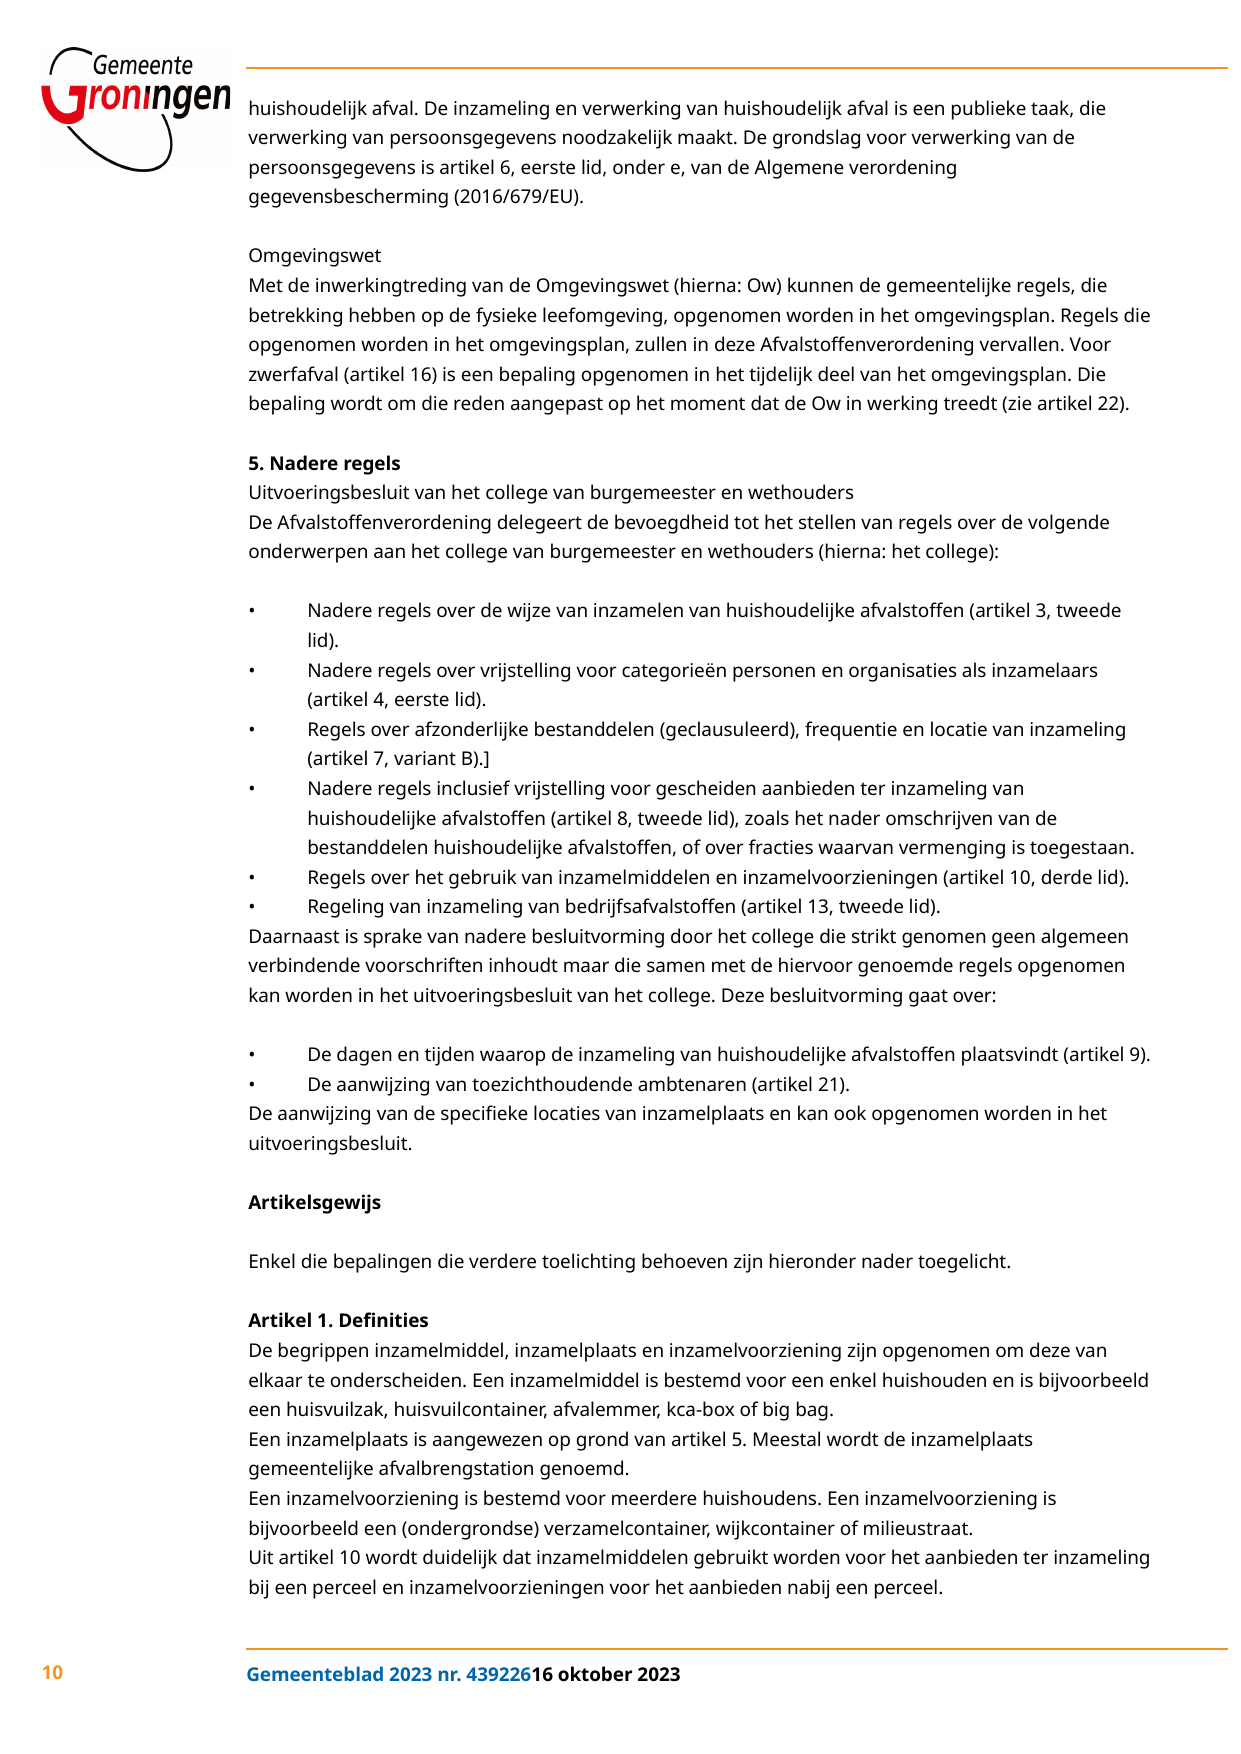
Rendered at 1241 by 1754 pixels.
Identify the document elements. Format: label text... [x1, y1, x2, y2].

text Artikel 1. Definities [248, 1308, 1152, 1333]
text huishoudelijk afval. De inzameling en verwerking van huishoudelijk afval is een publieke taak, die verwerking van persoonsgegevens noodzakelijk maakt. De grondslag voor verwerking van de persoonsgegevens is artikel 6, eerste lid, onder e, van de Algemene verordening gegevensbescherming (2016/679/EU). [248, 95, 1152, 209]
picture [41, 47, 231, 172]
text De Afvalstoffenverordening delegeert de bevoegdheid tot het stellen van regels over de volgende onderwerpen aan het college van burgemeester en wethouders (hierna: het college): [248, 509, 1152, 564]
text Daarnaast is sprake van nadere besluitvorming door het college die strikt genomen geen algemeen verbindende voorschriften inhoudt maar die samen met de hiervoor genoemde regels opgenomen kan worden in het uitvoeringsbesluit van het college. Deze besluitvorming gaat over: [248, 923, 1152, 1008]
text De begrippen inzamelmiddel, inzamelplaats en inzamelvoorziening zijn opgenomen om deze van elkaar te onderscheiden. Een inzamelmiddel is bestemd voor een enkel huishouden en is bijvoorbeeld een huisvuilzak, huisvuilcontainer, afvalemmer, kca-box of big bag. [248, 1337, 1152, 1422]
list De aanwijzing van toezichthoudende ambtenaren (artikel 21). [248, 1071, 1152, 1097]
list Regels over afzonderlijke bestanddelen (geclausuleerd), frequentie en locatie van inzameling (artikel 7, variant B).] [248, 716, 1152, 771]
text Een inzamelvoorziening is bestemd voor meerdere huishoudens. Een inzamelvoorziening is bijvoorbeeld een (ondergrondse) verzamelcontainer, wijkcontainer of milieustraat. [248, 1485, 1152, 1541]
list Nadere regels over de wijze van inzamelen van huishoudelijke afvalstoffen (artikel 3, tweede lid). [248, 598, 1152, 653]
list Regels over het gebruik van inzamelmiddelen en inzamelvoorzieningen (artikel 10, derde lid). [248, 864, 1152, 890]
text Een inzamelplaats is aangewezen op grond van artikel 5. Meestal wordt de inzamelplaats gemeentelijke afvalbrengstation genoemd. [248, 1426, 1152, 1481]
text Uitvoeringsbesluit van het college van burgemeester en wethouders [248, 479, 1152, 505]
text 5. Nadere regels [248, 450, 1152, 476]
list Nadere regels inclusief vrijstelling voor gescheiden aanbieden ter inzameling van huishoudelijke afvalstoffen (artikel 8, tweede lid), zoals het nader omschrijven van de bestanddelen huishoudelijke afvalstoffen, of over fracties waarvan vermenging is toegestaan. [248, 775, 1152, 860]
list De dagen en tijden waarop de inzameling van huishoudelijke afvalstoffen plaatsvindt (artikel 9). [248, 1041, 1152, 1067]
text Omgevingswet [248, 243, 1152, 268]
list Regeling van inzameling van bedrijfsafvalstoffen (artikel 13, tweede lid). [248, 893, 1152, 919]
text Uit artikel 10 wordt duidelijk dat inzamelmiddelen gebruikt worden voor het aanbieden ter inzameling bij een perceel en inzamelvoorzieningen voor het aanbieden nabij een perceel. [248, 1544, 1152, 1600]
text Artikelsgewijs [248, 1189, 1152, 1215]
text De aanwijzing van de specifieke locaties van inzamelplaats en kan ook opgenomen worden in het uitvoeringsbesluit. [248, 1101, 1152, 1156]
text Met de inwerkingtreding van de Omgevingswet (hierna: Ow) kunnen de gemeentelijke regels, die betrekking hebben op de fysieke leefomgeving, opgenomen worden in het omgevingsplan. Regels die opgenomen worden in het omgevingsplan, zullen in deze Afvalstoffenverordening vervallen. Voor zwerfafval (artikel 16) is een bepaling opgenomen in het tijdelijk deel van het omgevingsplan. Die bepaling wordt om die reden aangepast op het moment dat de Ow in werking treedt (zie artikel 22). [248, 272, 1152, 416]
list Nadere regels over vrijstelling voor categorieën personen en organisaties als inzamelaars (artikel 4, eerste lid). [248, 657, 1152, 712]
text Enkel die bepalingen die verdere toelichting behoeven zijn hieronder nader toegelicht. [248, 1248, 1152, 1274]
